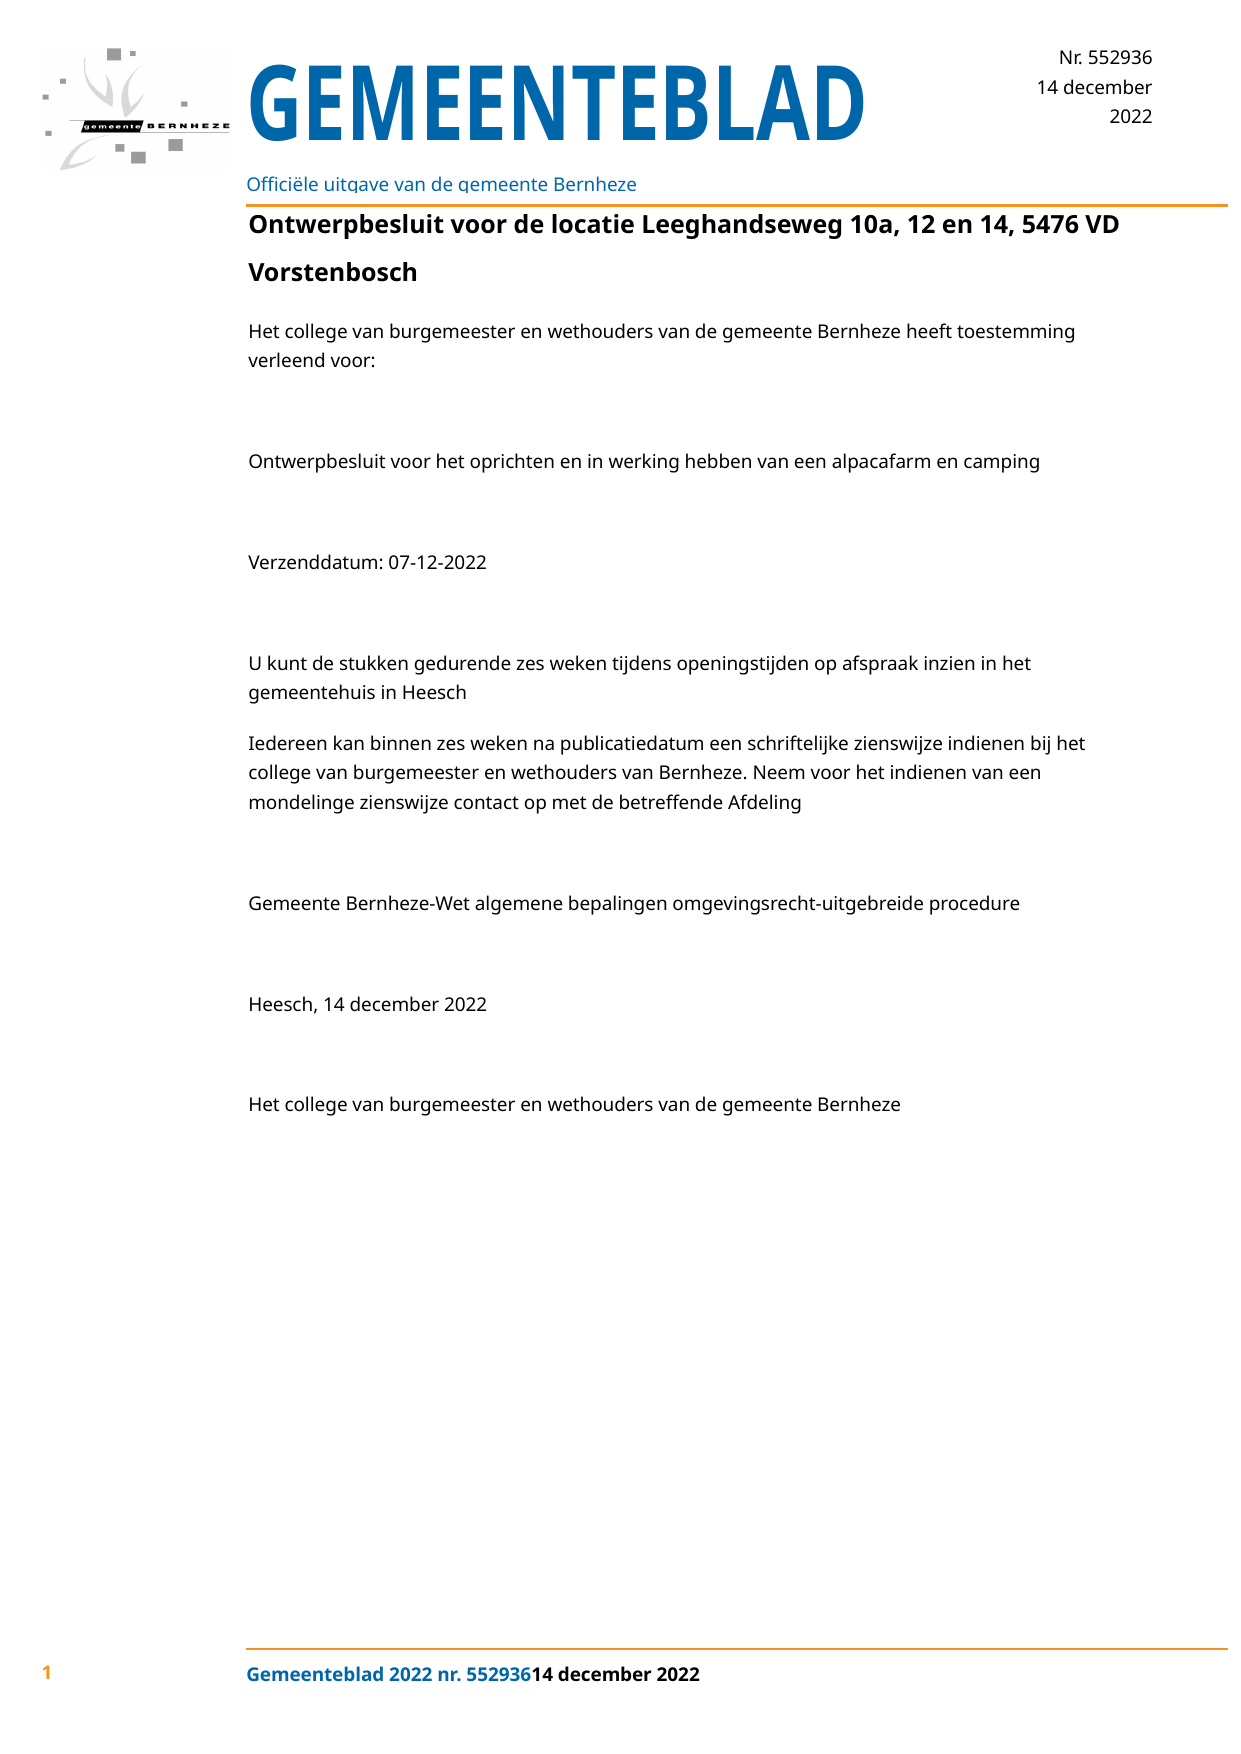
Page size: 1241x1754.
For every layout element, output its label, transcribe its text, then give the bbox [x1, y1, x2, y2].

text U kunt de stukken gedurende zes weken tijdens openingstijden op afspraak inzien in het gemeentehuis in Heesch [248, 650, 1152, 705]
text Gemeente Bernheze-Wet algemene bepalingen omgevingsrecht-uitgebreide procedure [248, 890, 1152, 916]
picture [41, 47, 231, 172]
text Het college van burgemeester en wethouders van de gemeente Bernheze [248, 1092, 1152, 1117]
text Heesch, 14 december 2022 [248, 991, 1152, 1017]
text Verzenddatum: 07-12-2022 [248, 549, 1152, 575]
text Ontwerpbesluit voor het oprichten en in werking hebben van een alpacafarm en camping [248, 448, 1152, 474]
text Het college van burgemeester en wethouders van de gemeente Bernheze heeft toestemming verleend voor: [248, 318, 1152, 373]
text Ontwerpbesluit voor de locatie Leeghandseweg 10a, 12 en 14, 5476 VD Vorstenbosch [248, 207, 1152, 288]
text Iedereen kan binnen zes weken na publicatiedatum een schriftelijke zienswijze indienen bij het college van burgemeester en wethouders van Bernheze. Neem voor het indienen van een mondelinge zienswijze contact op met de betreffende Afdeling [248, 730, 1152, 815]
